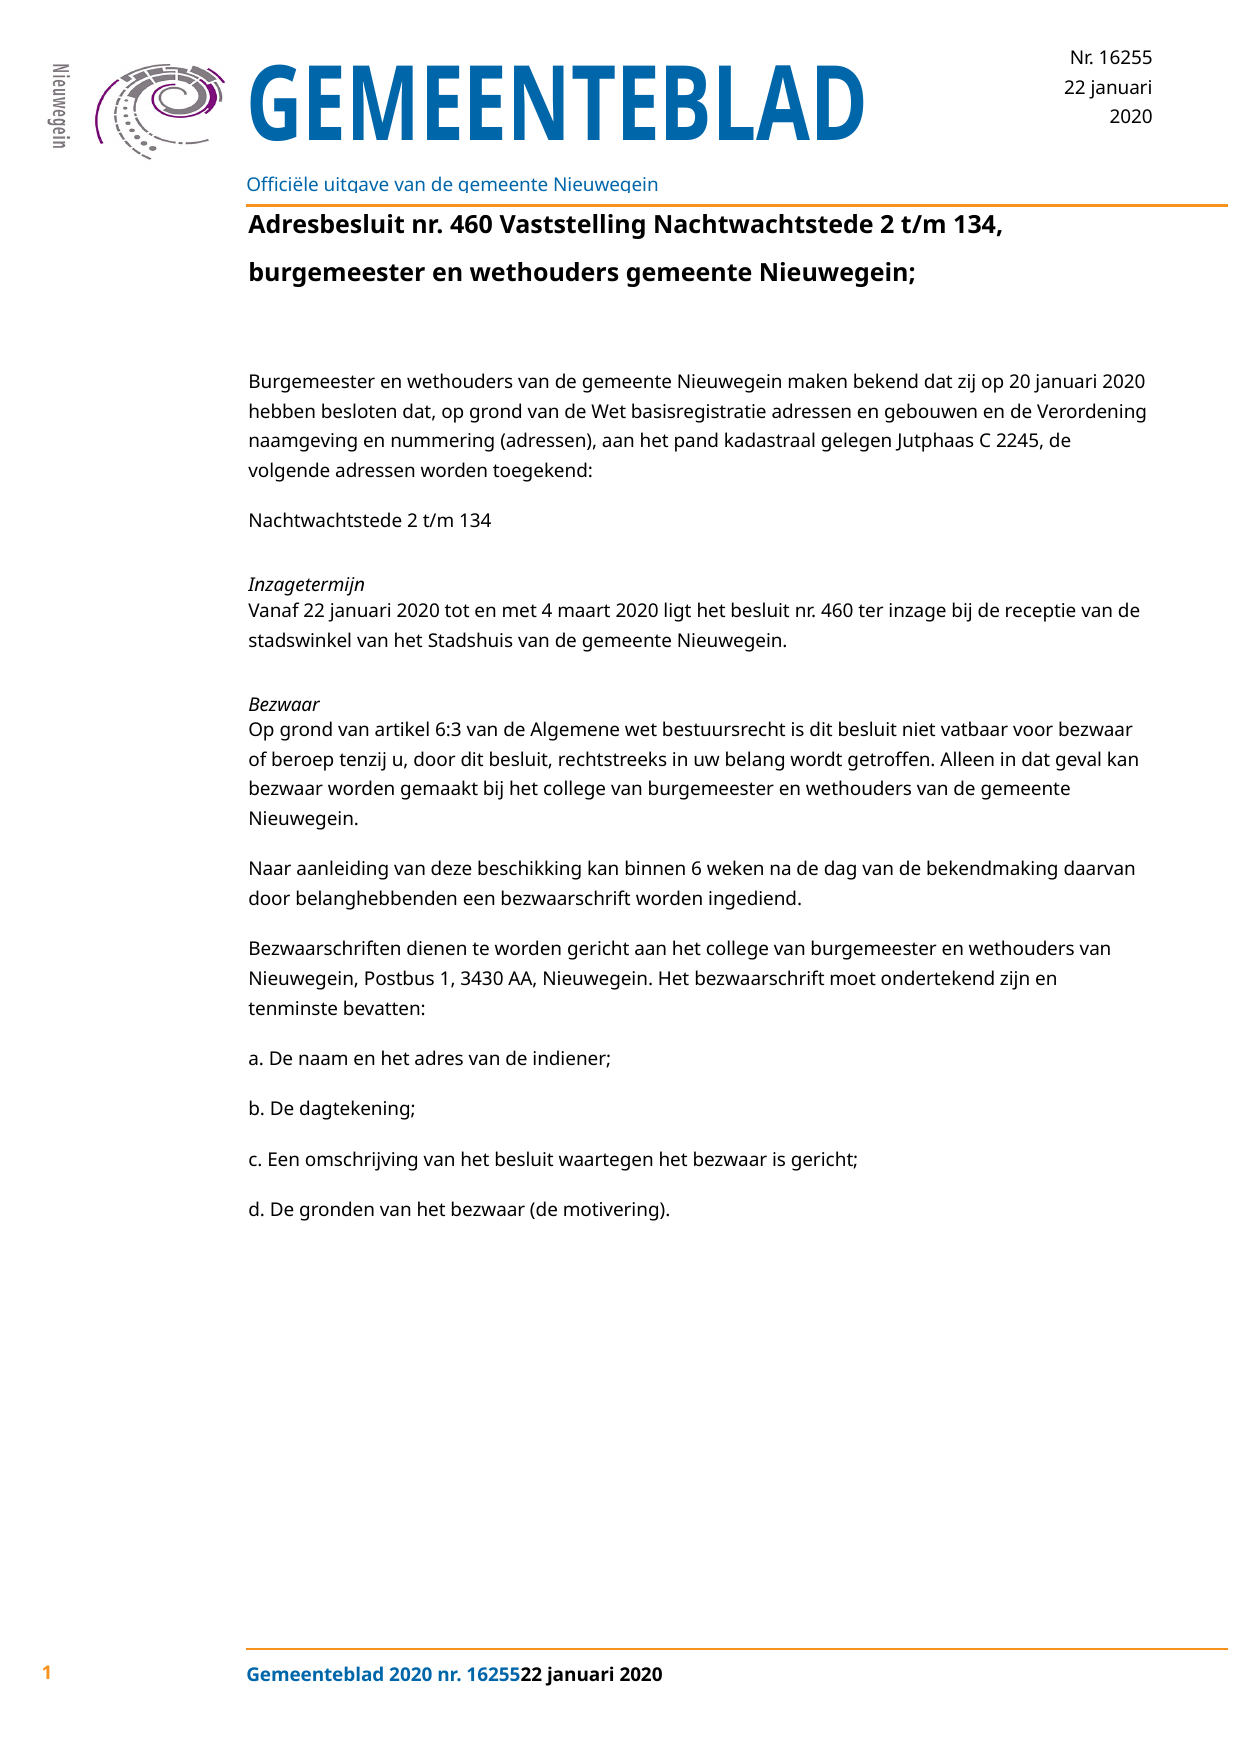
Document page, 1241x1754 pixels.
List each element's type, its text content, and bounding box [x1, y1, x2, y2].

text Naar aanleiding van deze beschikking kan binnen 6 weken na de dag van de bekendmaking daarvan door belanghebbenden een bezwaarschrift worden ingediend. [248, 856, 1152, 911]
text c. Een omschrijving van het besluit waartegen het bezwaar is gericht; [248, 1146, 1152, 1172]
text Nachtwachtstede 2 t/m 134 [248, 507, 1152, 533]
text Burgemeester en wethouders van de gemeente Nieuwegein maken bekend dat zij op 20 januari 2020 hebben besloten dat, op grond van de Wet basisregistratie adressen en gebouwen en de Verordening naamgeving en nummering (adressen), aan het pand kadastraal gelegen Jutphaas C 2245, de volgende adressen worden toegekend: [248, 368, 1152, 483]
text a. De naam en het adres van de indiener; [248, 1045, 1152, 1071]
text Bezwaar [248, 691, 1152, 716]
text Inzagetermijn [248, 571, 1152, 597]
text Bezwaarschriften dienen te worden gericht aan het college van burgemeester en wethouders van Nieuwegein, Postbus 1, 3430 AA, Nieuwegein. Het bezwaarschrift moet ondertekend zijn en tenminste bevatten: [248, 936, 1152, 1021]
text Vanaf 22 januari 2020 tot en met 4 maart 2020 ligt het besluit nr. 460 ter inzage bij de receptie van de stadswinkel van het Stadshuis van de gemeente Nieuwegein. [248, 597, 1152, 652]
picture [41, 47, 231, 172]
text d. De gronden van het bezwaar (de motivering). [248, 1196, 1152, 1222]
text Adresbesluit nr. 460 Vaststelling Nachtwachtstede 2 t/m 134, burgemeester en wethouders gemeente Nieuwegein; [248, 207, 1152, 288]
text Op grond van artikel 6:3 van de Algemene wet bestuursrecht is dit besluit niet vatbaar voor bezwaar of beroep tenzij u, door dit besluit, rechtstreeks in uw belang wordt getroffen. Alleen in dat geval kan bezwaar worden gemaakt bij het college van burgemeester en wethouders van de gemeente Nieuwegein. [248, 716, 1152, 831]
text b. De dagtekening; [248, 1096, 1152, 1121]
